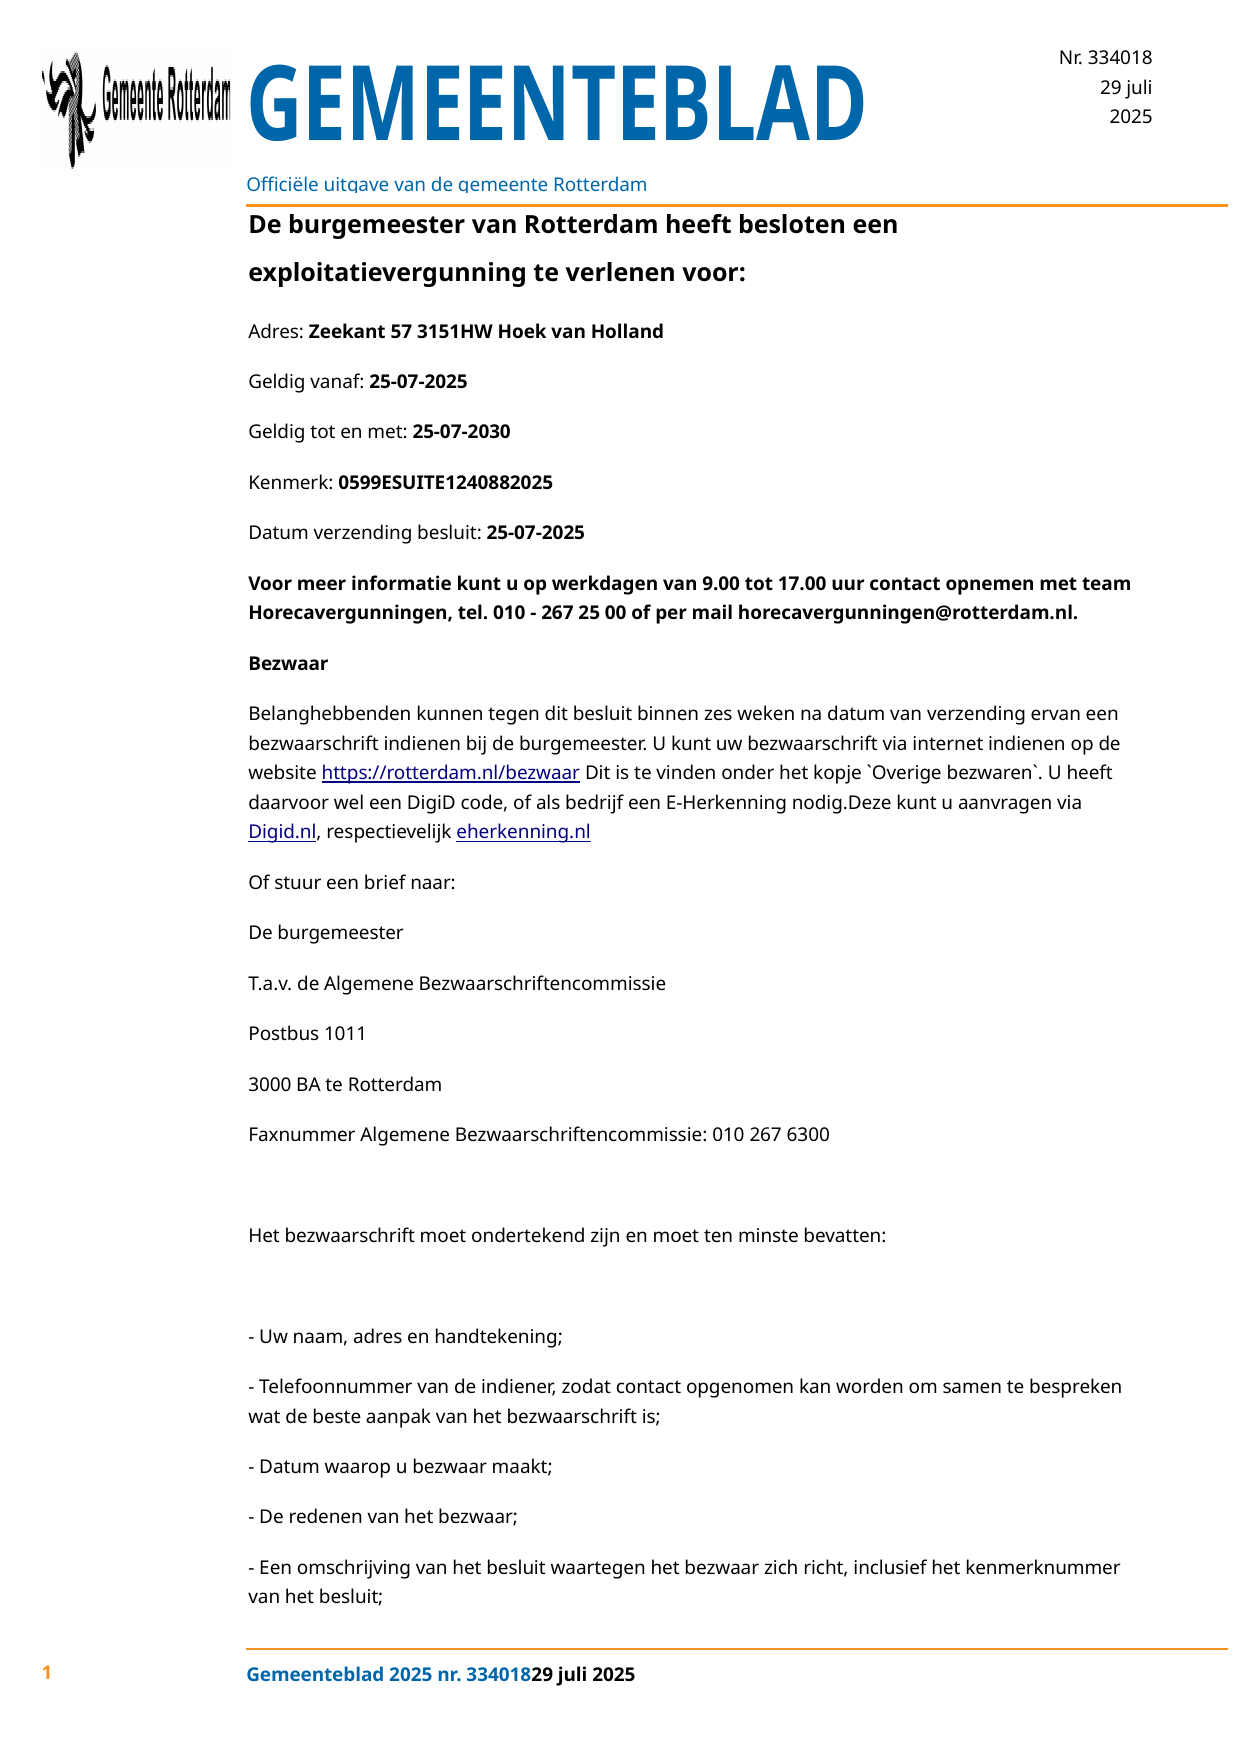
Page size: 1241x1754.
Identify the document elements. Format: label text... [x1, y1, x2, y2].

text Faxnummer Algemene Bezwaarschriftencommissie: 010 267 6300 [248, 1121, 1152, 1147]
text Het bezwaarschrift moet ondertekend zijn en moet ten minste bevatten: [248, 1222, 1152, 1248]
text Postbus 1011 [248, 1020, 1152, 1046]
text Datum verzending besluit: 25-07-2025 [248, 519, 1152, 545]
text - Telefoonnummer van de indiener, zodat contact opgenomen kan worden om samen te bespreken wat de beste aanpak van het bezwaarschrift is; [248, 1373, 1152, 1429]
text Adres: Zeekant 57 3151HW Hoek van Holland [248, 318, 1152, 344]
text - Datum waarop u bezwaar maakt; [248, 1453, 1152, 1479]
text 3000 BA te Rotterdam [248, 1071, 1152, 1097]
text T.a.v. de Algemene Bezwaarschriftencommissie [248, 970, 1152, 996]
text Bezwaar [248, 650, 1152, 676]
text Geldig vanaf: 25-07-2025 [248, 368, 1152, 394]
text De burgemeester van Rotterdam heeft besloten een exploitatievergunning te verlenen voor: [248, 207, 1152, 288]
text Of stuur een brief naar: [248, 869, 1152, 895]
text - Een omschrijving van het besluit waartegen het bezwaar zich richt, inclusief het kenmerknummer van het besluit; [248, 1554, 1152, 1609]
text - De redenen van het bezwaar; [248, 1504, 1152, 1529]
text Belanghebbenden kunnen tegen dit besluit binnen zes weken na datum van verzending ervan een bezwaarschrift indienen bij de burgemeester. U kunt uw bezwaarschrift via internet indienen op de website https://rotterdam.nl/bezwaar Dit is te vinden onder het kopje `Overige bezwaren`. U heeft daarvoor wel een DigiD code, of als bedrijf een E-Herkenning nodig.Deze kunt u aanvragen via Digid.nl, respectievelijk eherkenning.nl [248, 700, 1152, 844]
picture [41, 47, 231, 172]
text - Uw naam, adres en handtekening; [248, 1323, 1152, 1349]
text Voor meer informatie kunt u op werkdagen van 9.00 tot 17.00 uur contact opnemen met team Horecavergunningen, tel. 010 - 267 25 00 of per mail horecavergunningen@rotterdam.nl. [248, 570, 1152, 625]
text De burgemeester [248, 919, 1152, 945]
text Geldig tot en met: 25-07-2030 [248, 419, 1152, 444]
text Kenmerk: 0599ESUITE1240882025 [248, 469, 1152, 495]
